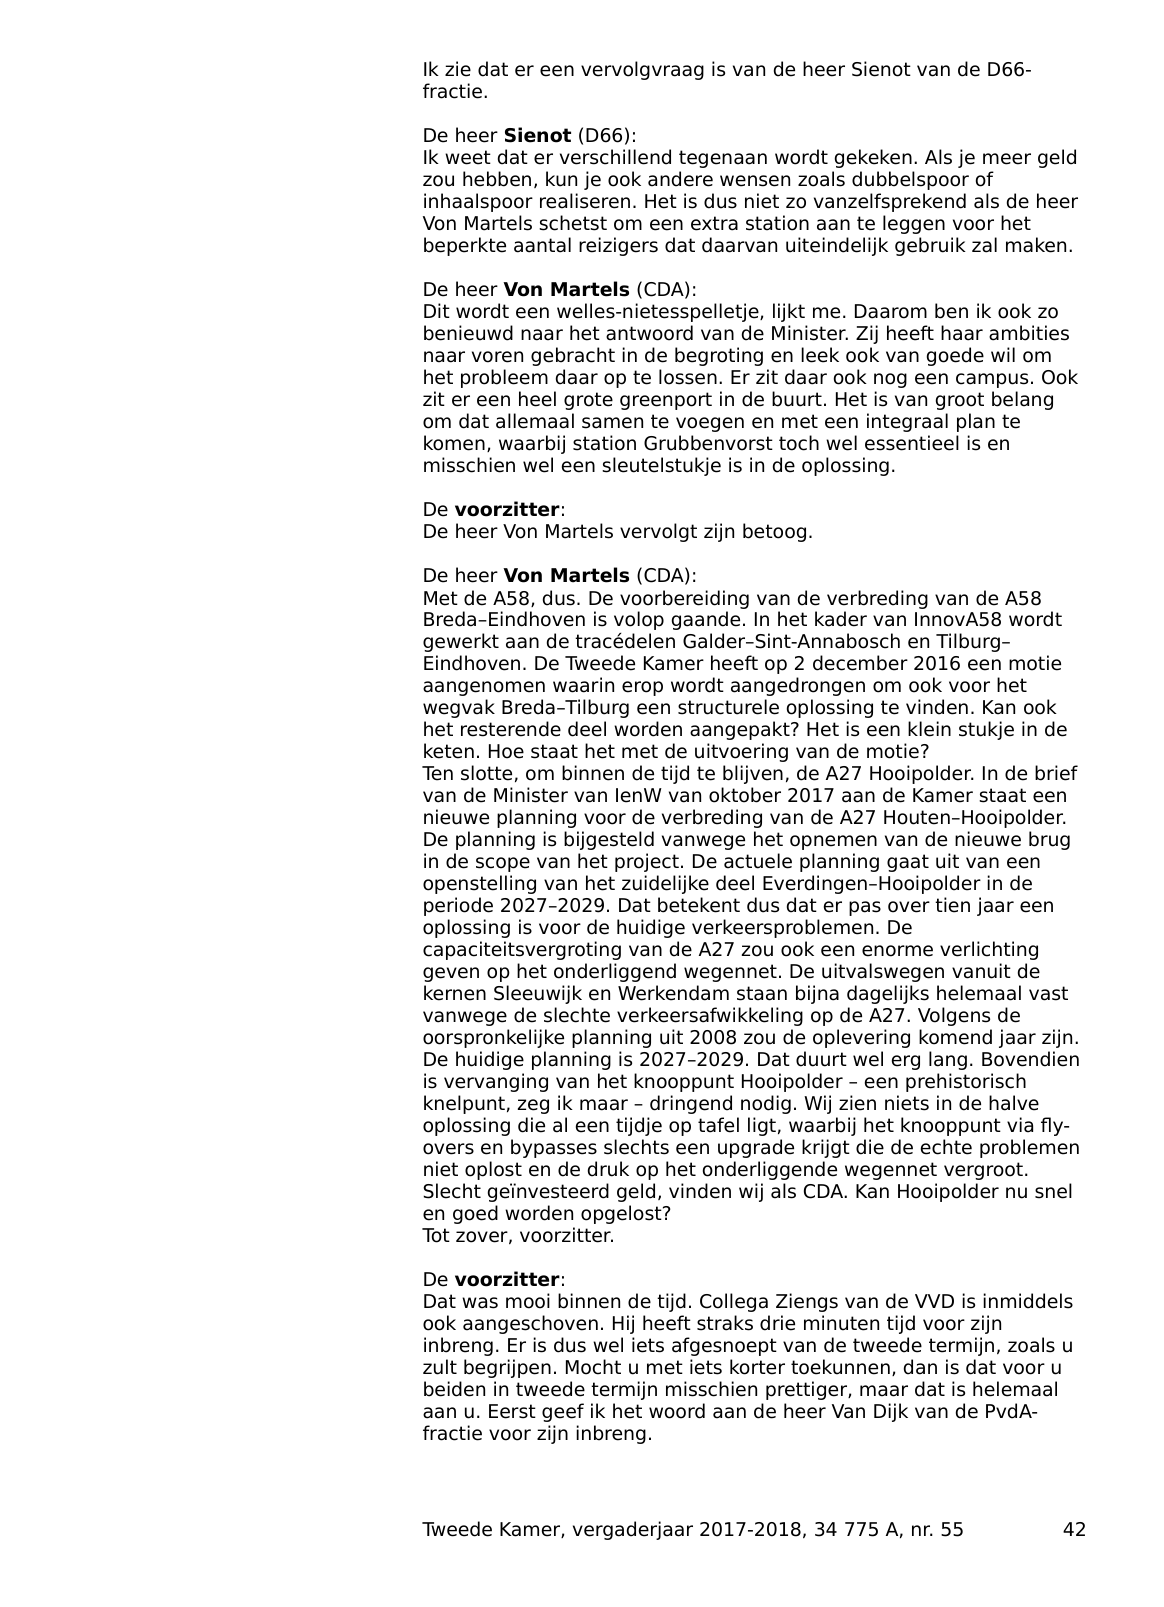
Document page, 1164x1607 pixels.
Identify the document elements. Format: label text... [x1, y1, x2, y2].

text Ten slotte, om binnen de tijd te blijven, de A27 Hooipolder. In de brief van de Minister van IenW van oktober 2017 aan de Kamer staat een nieuwe planning voor de verbreding van de A27 Houten–Hooipolder. De planning is bijgesteld vanwege het opnemen van de nieuwe brug in de scope van het project. De actuele planning gaat uit van een openstelling van het zuidelijke deel Everdingen–Hooipolder in de periode 2027–2029. Dat betekent dus dat er pas over tien jaar een oplossing is voor de huidige verkeersproblemen. De capaciteitsvergroting van de A27 zou ook een enorme verlichting geven op het onderliggend wegennet. De uitvalswegen vanuit de kernen Sleeuwijk en Werkendam staan bijna dagelijks helemaal vast vanwege de slechte verkeersafwikkeling op de A27. Volgens de oorspronkelijke planning uit 2008 zou de oplevering komend jaar zijn. De huidige planning is 2027–2029. Dat duurt wel erg lang. Bovendien is vervanging van het knooppunt Hooipolder – een prehistorisch knelpunt, zeg ik maar – dringend nodig. Wij zien niets in de halve oplossing die al een tijdje op tafel ligt, waarbij het knooppunt via fly-overs en bypasses slechts een upgrade krijgt die de echte problemen niet oplost en de druk op het onderliggende wegennet vergroot. Slecht geïnvesteerd geld, vinden wij als CDA. Kan Hooipolder nu snel en goed worden opgelost? [422, 763, 1087, 1225]
text Met de A58, dus. De voorbereiding van de verbreding van de A58 Breda–Eindhoven is volop gaande. In het kader van InnovA58 wordt gewerkt aan de tracédelen Galder–Sint-Annabosch en Tilburg–Eindhoven. De Tweede Kamer heeft op 2 december 2016 een motie aangenomen waarin erop wordt aangedrongen om ook voor het wegvak Breda–Tilburg een structurele oplossing te vinden. Kan ook het resterende deel worden aangepakt? Het is een klein stukje in de keten. Hoe staat het met de uitvoering van de motie? [422, 587, 1087, 763]
text De heer Von Martels (CDA): [422, 565, 1087, 587]
text Dit wordt een welles-nietesspelletje, lijkt me. Daarom ben ik ook zo benieuwd naar het antwoord van de Minister. Zij heeft haar ambities naar voren gebracht in de begroting en leek ook van goede wil om het probleem daar op te lossen. Er zit daar ook nog een campus. Ook zit er een heel grote greenport in de buurt. Het is van groot belang om dat allemaal samen te voegen en met een integraal plan te komen, waarbij station Grubbenvorst toch wel essentieel is en misschien wel een sleutelstukje is in de oplossing. [422, 301, 1087, 477]
text De voorzitter: [422, 499, 1087, 521]
text Ik zie dat er een vervolgvraag is van de heer Sienot van de D66-fractie. [422, 59, 1087, 103]
text De voorzitter: [422, 1269, 1087, 1291]
text De heer Von Martels (CDA): [422, 279, 1087, 301]
text Tot zover, voorzitter. [422, 1225, 1087, 1247]
text Dat was mooi binnen de tijd. Collega Ziengs van de VVD is inmiddels ook aangeschoven. Hij heeft straks drie minuten tijd voor zijn inbreng. Er is dus wel iets afgesnoept van de tweede termijn, zoals u zult begrijpen. Mocht u met iets korter toekunnen, dan is dat voor u beiden in tweede termijn misschien prettiger, maar dat is helemaal aan u. Eerst geef ik het woord aan de heer Van Dijk van de PvdA-fractie voor zijn inbreng. [422, 1291, 1087, 1445]
text Ik weet dat er verschillend tegenaan wordt gekeken. Als je meer geld zou hebben, kun je ook andere wensen zoals dubbelspoor of inhaalspoor realiseren. Het is dus niet zo vanzelfsprekend als de heer Von Martels schetst om een extra station aan te leggen voor het beperkte aantal reizigers dat daarvan uiteindelijk gebruik zal maken. [422, 147, 1087, 257]
text De heer Sienot (D66): [422, 125, 1087, 147]
text De heer Von Martels vervolgt zijn betoog. [422, 521, 1087, 543]
